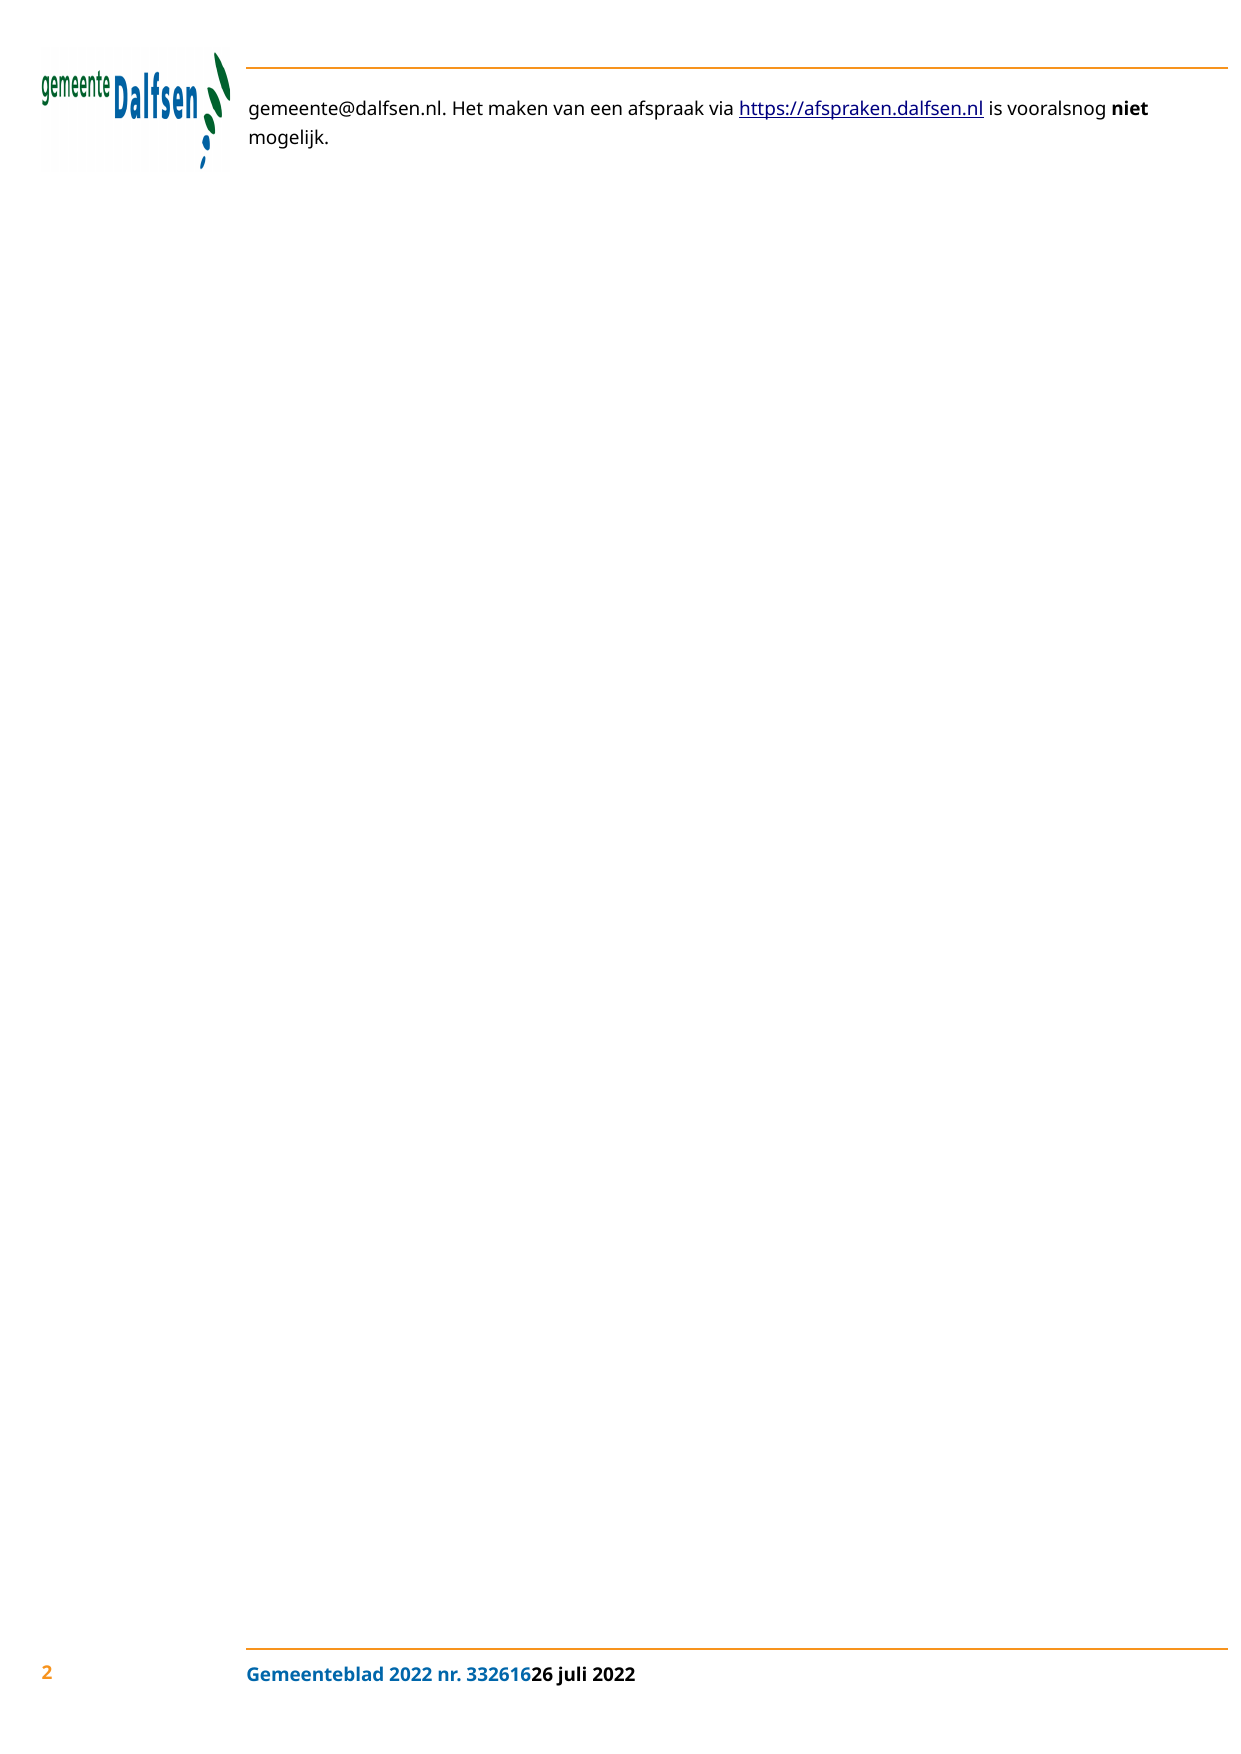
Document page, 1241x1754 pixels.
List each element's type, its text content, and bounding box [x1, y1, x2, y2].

picture [41, 47, 231, 172]
text gemeente@dalfsen.nl. Het maken van een afspraak via https://afspraken.dalfsen.nl is vooralsnog niet mogelijk. [248, 95, 1152, 150]
